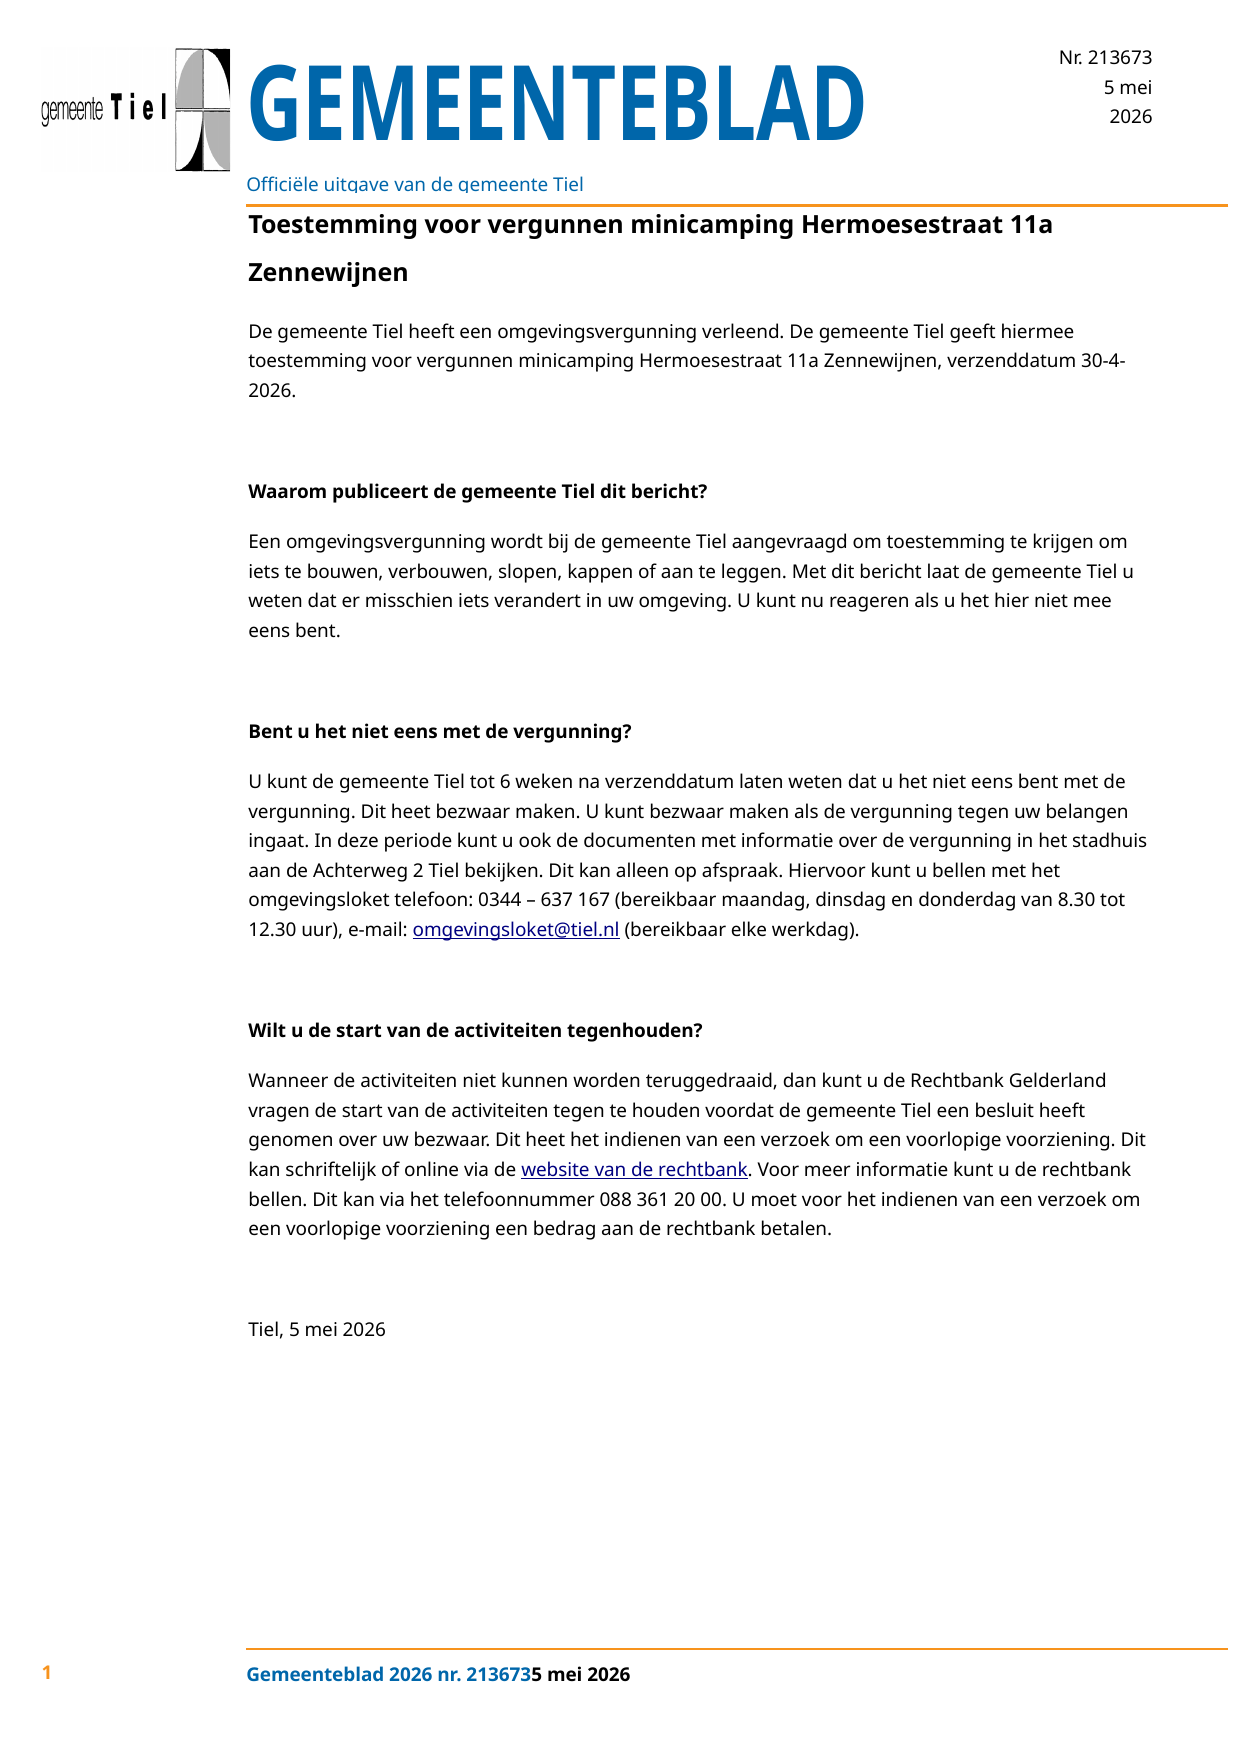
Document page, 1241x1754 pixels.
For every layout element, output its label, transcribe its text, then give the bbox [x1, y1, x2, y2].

picture [41, 47, 231, 172]
text Waarom publiceert de gemeente Tiel dit bericht? [248, 478, 1152, 504]
text Tiel, 5 mei 2026 [248, 1316, 1152, 1342]
text Wanneer de activiteiten niet kunnen worden teruggedraaid, dan kunt u de Rechtbank Gelderland vragen de start van de activiteiten tegen te houden voordat de gemeente Tiel een besluit heeft genomen over uw bezwaar. Dit heet het indienen van een verzoek om een voorlopige voorziening. Dit kan schriftelijk of online via de website van de rechtbank. Voor meer informatie kunt u de rechtbank bellen. Dit kan via het telefoonnummer 088 361 20 00. U moet voor het indienen van een verzoek om een voorlopige voorziening een bedrag aan de rechtbank betalen. [248, 1067, 1152, 1241]
text Wilt u de start van de activiteiten tegenhouden? [248, 1017, 1152, 1043]
text Bent u het niet eens met de vergunning? [248, 718, 1152, 744]
text Een omgevingsvergunning wordt bij de gemeente Tiel aangevraagd om toestemming te krijgen om iets te bouwen, verbouwen, slopen, kappen of aan te leggen. Met dit bericht laat de gemeente Tiel u weten dat er misschien iets verandert in uw omgeving. U kunt nu reageren als u het hier niet mee eens bent. [248, 528, 1152, 643]
text U kunt de gemeente Tiel tot 6 weken na verzenddatum laten weten dat u het niet eens bent met de vergunning. Dit heet bezwaar maken. U kunt bezwaar maken als de vergunning tegen uw belangen ingaat. In deze periode kunt u ook de documenten met informatie over de vergunning in het stadhuis aan de Achterweg 2 Tiel bekijken. Dit kan alleen op afspraak. Hiervoor kunt u bellen met het omgevingsloket telefoon: 0344 – 637 167 (bereikbaar maandag, dinsdag en donderdag van 8.30 tot 12.30 uur), e-mail: omgevingsloket@tiel.nl (bereikbaar elke werkdag). [248, 768, 1152, 942]
text Toestemming voor vergunnen minicamping Hermoesestraat 11a Zennewijnen [248, 207, 1152, 288]
text De gemeente Tiel heeft een omgevingsvergunning verleend. De gemeente Tiel geeft hiermee toestemming voor vergunnen minicamping Hermoesestraat 11a Zennewijnen, verzenddatum 30-4-2026. [248, 318, 1152, 403]
